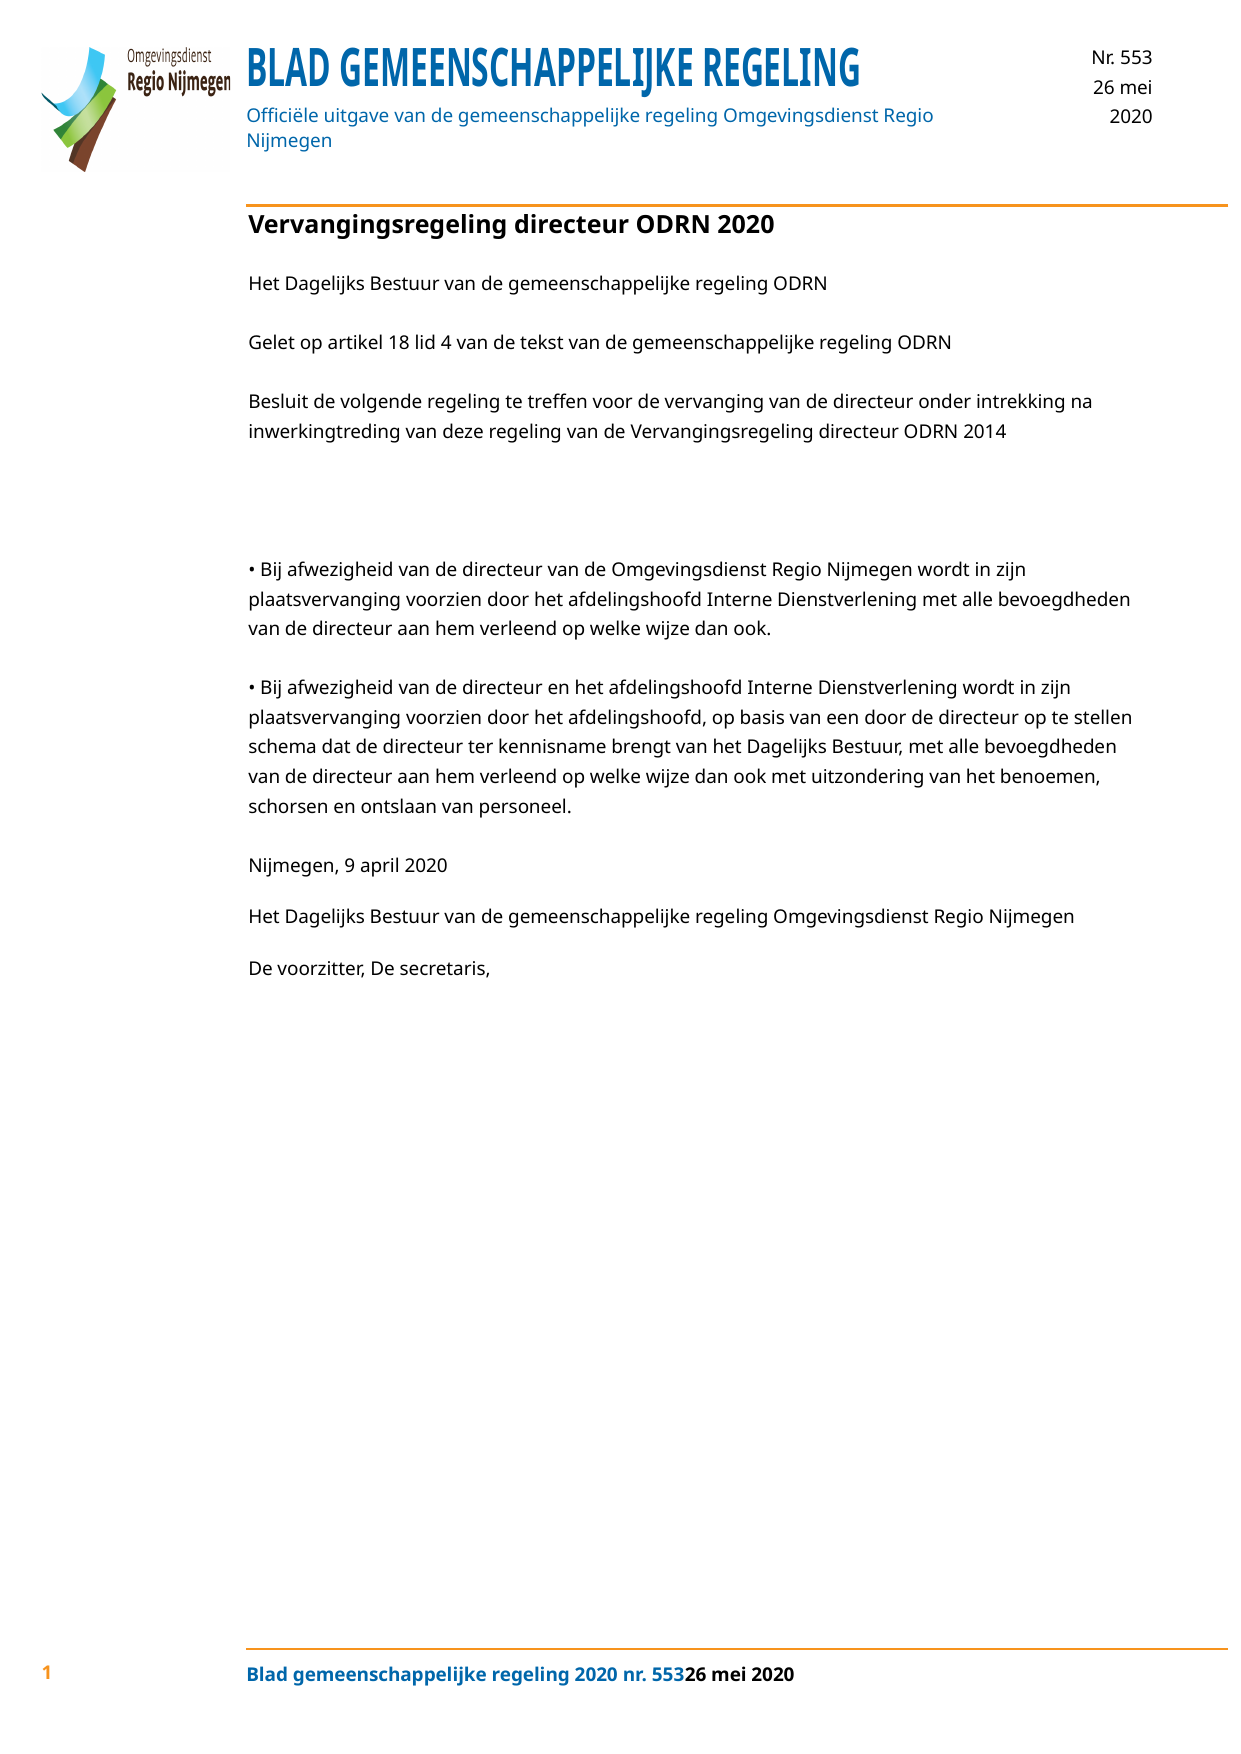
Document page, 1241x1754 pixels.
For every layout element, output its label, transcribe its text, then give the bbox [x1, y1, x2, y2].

text De voorzitter, De secretaris, [248, 955, 1152, 981]
text Nijmegen, 9 april 2020 [248, 852, 1152, 878]
text Het Dagelijks Bestuur van de gemeenschappelijke regeling Omgevingsdienst Regio Nijmegen [248, 903, 1152, 929]
text Het Dagelijks Bestuur van de gemeenschappelijke regeling ODRN [248, 270, 1152, 296]
picture [41, 47, 231, 172]
text Besluit de volgende regeling te treffen voor de vervanging van de directeur onder intrekking na inwerkingtreding van deze regeling van de Vervangingsregeling directeur ODRN 2014 [248, 389, 1152, 444]
text Gelet op artikel 18 lid 4 van de tekst van de gemeenschappelijke regeling ODRN [248, 329, 1152, 355]
text • Bij afwezigheid van de directeur van de Omgevingsdienst Regio Nijmegen wordt in zijn plaatsvervanging voorzien door het afdelingshoofd Interne Dienstverlening met alle bevoegdheden van de directeur aan hem verleend op welke wijze dan ook. [248, 556, 1152, 641]
text Vervangingsregeling directeur ODRN 2020 [248, 207, 1152, 241]
text • Bij afwezigheid van de directeur en het afdelingshoofd Interne Dienstverlening wordt in zijn plaatsvervanging voorzien door het afdelingshoofd, op basis van een door de directeur op te stellen schema dat de directeur ter kennisname brengt van het Dagelijks Bestuur, met alle bevoegdheden van de directeur aan hem verleend op welke wijze dan ook met uitzondering van het benoemen, schorsen en ontslaan van personeel. [248, 674, 1152, 819]
